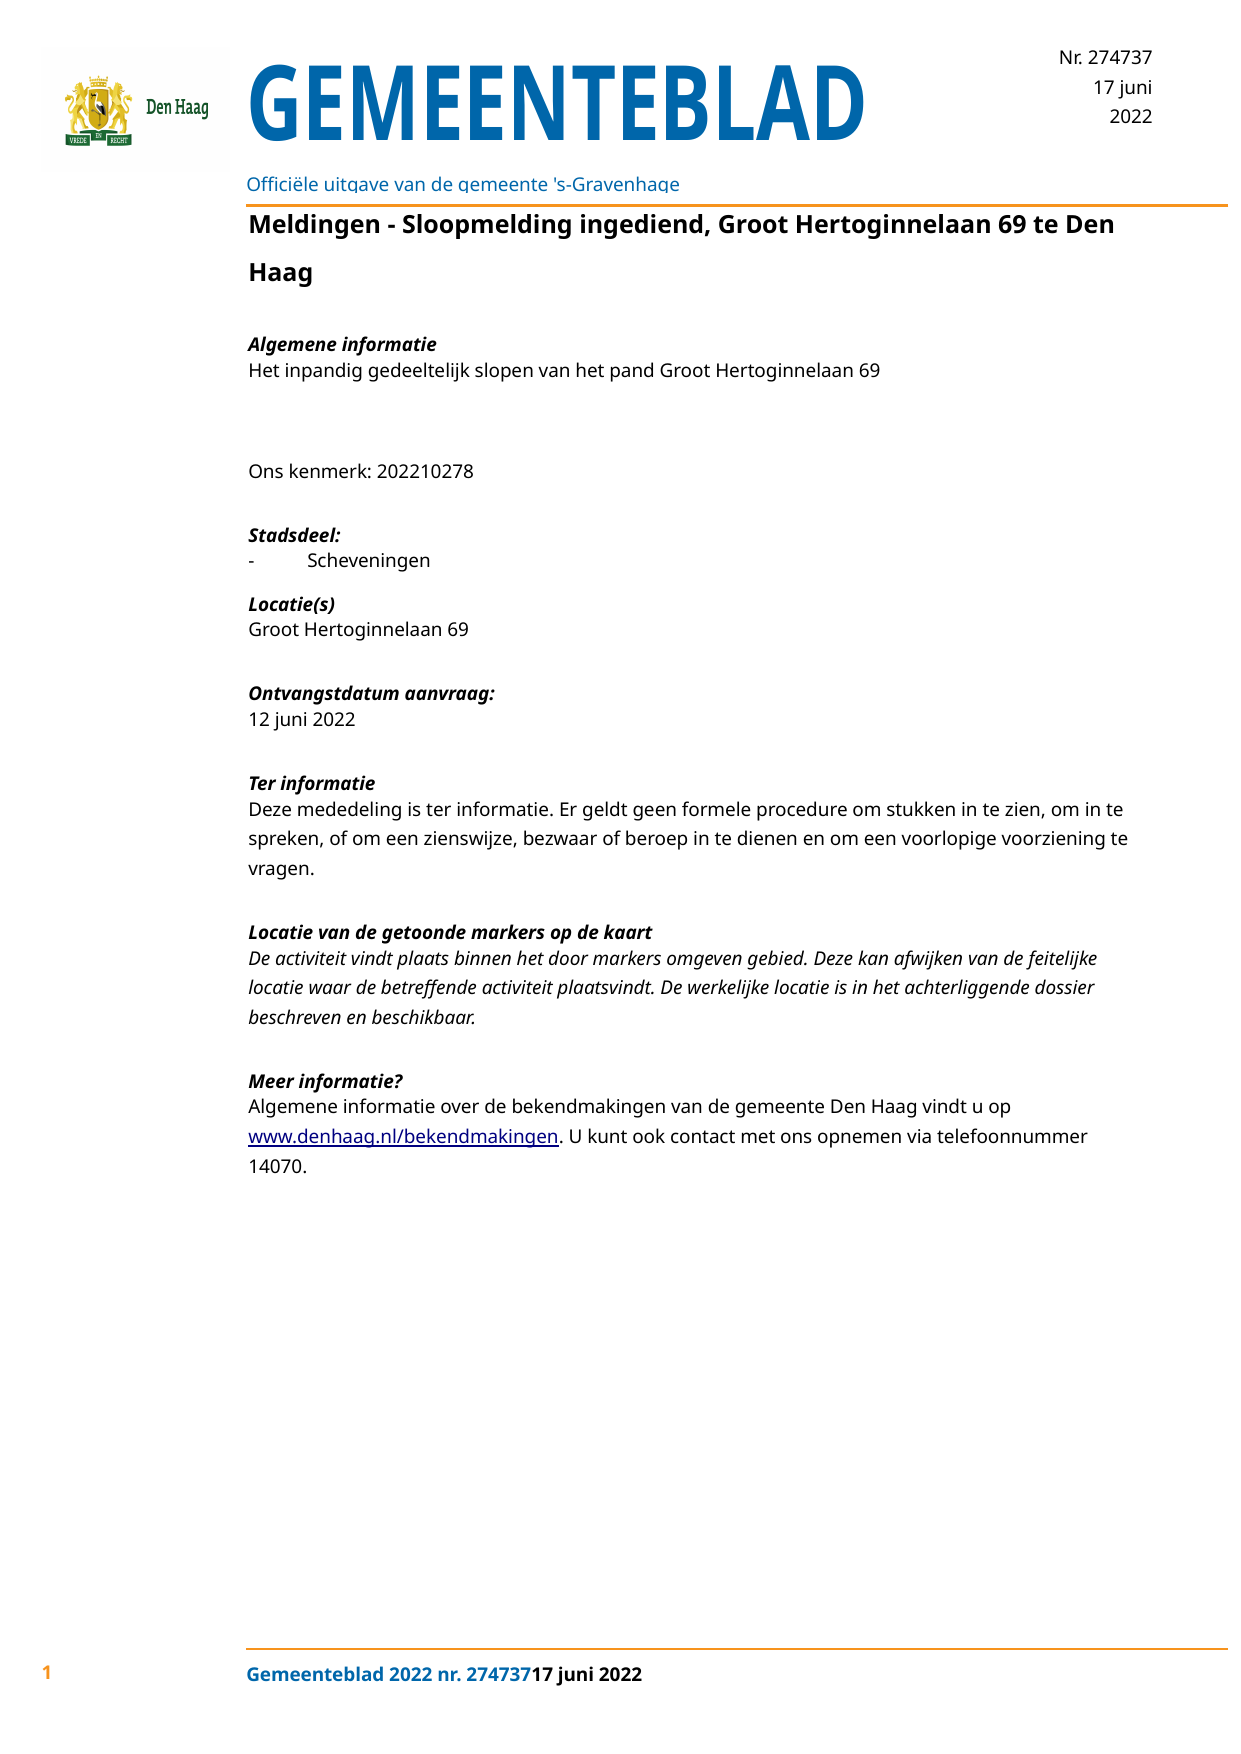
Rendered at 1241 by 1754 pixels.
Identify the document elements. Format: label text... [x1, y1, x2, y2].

list Scheveningen [248, 548, 1152, 573]
text Het inpandig gedeeltelijk slopen van het pand Groot Hertoginnelaan 69 [248, 357, 1152, 383]
text Groot Hertoginnelaan 69 [248, 617, 1152, 642]
text Algemene informatie [248, 331, 1152, 357]
text Meldingen - Sloopmelding ingediend, Groot Hertoginnelaan 69 te Den Haag [248, 207, 1152, 288]
text Locatie(s) [248, 591, 1152, 617]
text Stadsdeel: [248, 522, 1152, 548]
text Deze mededeling is ter informatie. Er geldt geen formele procedure om stukken in te zien, om in te spreken, of om een zienswijze, bezwaar of beroep in te dienen en om een voorlopige voorziening te vragen. [248, 796, 1152, 881]
picture [41, 47, 231, 172]
text Ontvangstdatum aanvraag: [248, 681, 1152, 706]
text 12 juni 2022 [248, 706, 1152, 732]
text Ons kenmerk: 202210278 [248, 458, 1152, 484]
text Algemene informatie over de bekendmakingen van de gemeente Den Haag vindt u op www.denhaag.nl/bekendmakingen. U kunt ook contact met ons opnemen via telefoonnummer 14070. [248, 1094, 1152, 1178]
text De activiteit vindt plaats binnen het door markers omgeven gebied. Deze kan afwijken van de feitelijke locatie waar de betreffende activiteit plaatsvindt. De werkelijke locatie is in het achterliggende dossier beschreven en beschikbaar. [248, 945, 1152, 1030]
text Meer informatie? [248, 1068, 1152, 1094]
text Locatie van de getoonde markers op de kaart [248, 919, 1152, 945]
text Ter informatie [248, 770, 1152, 796]
